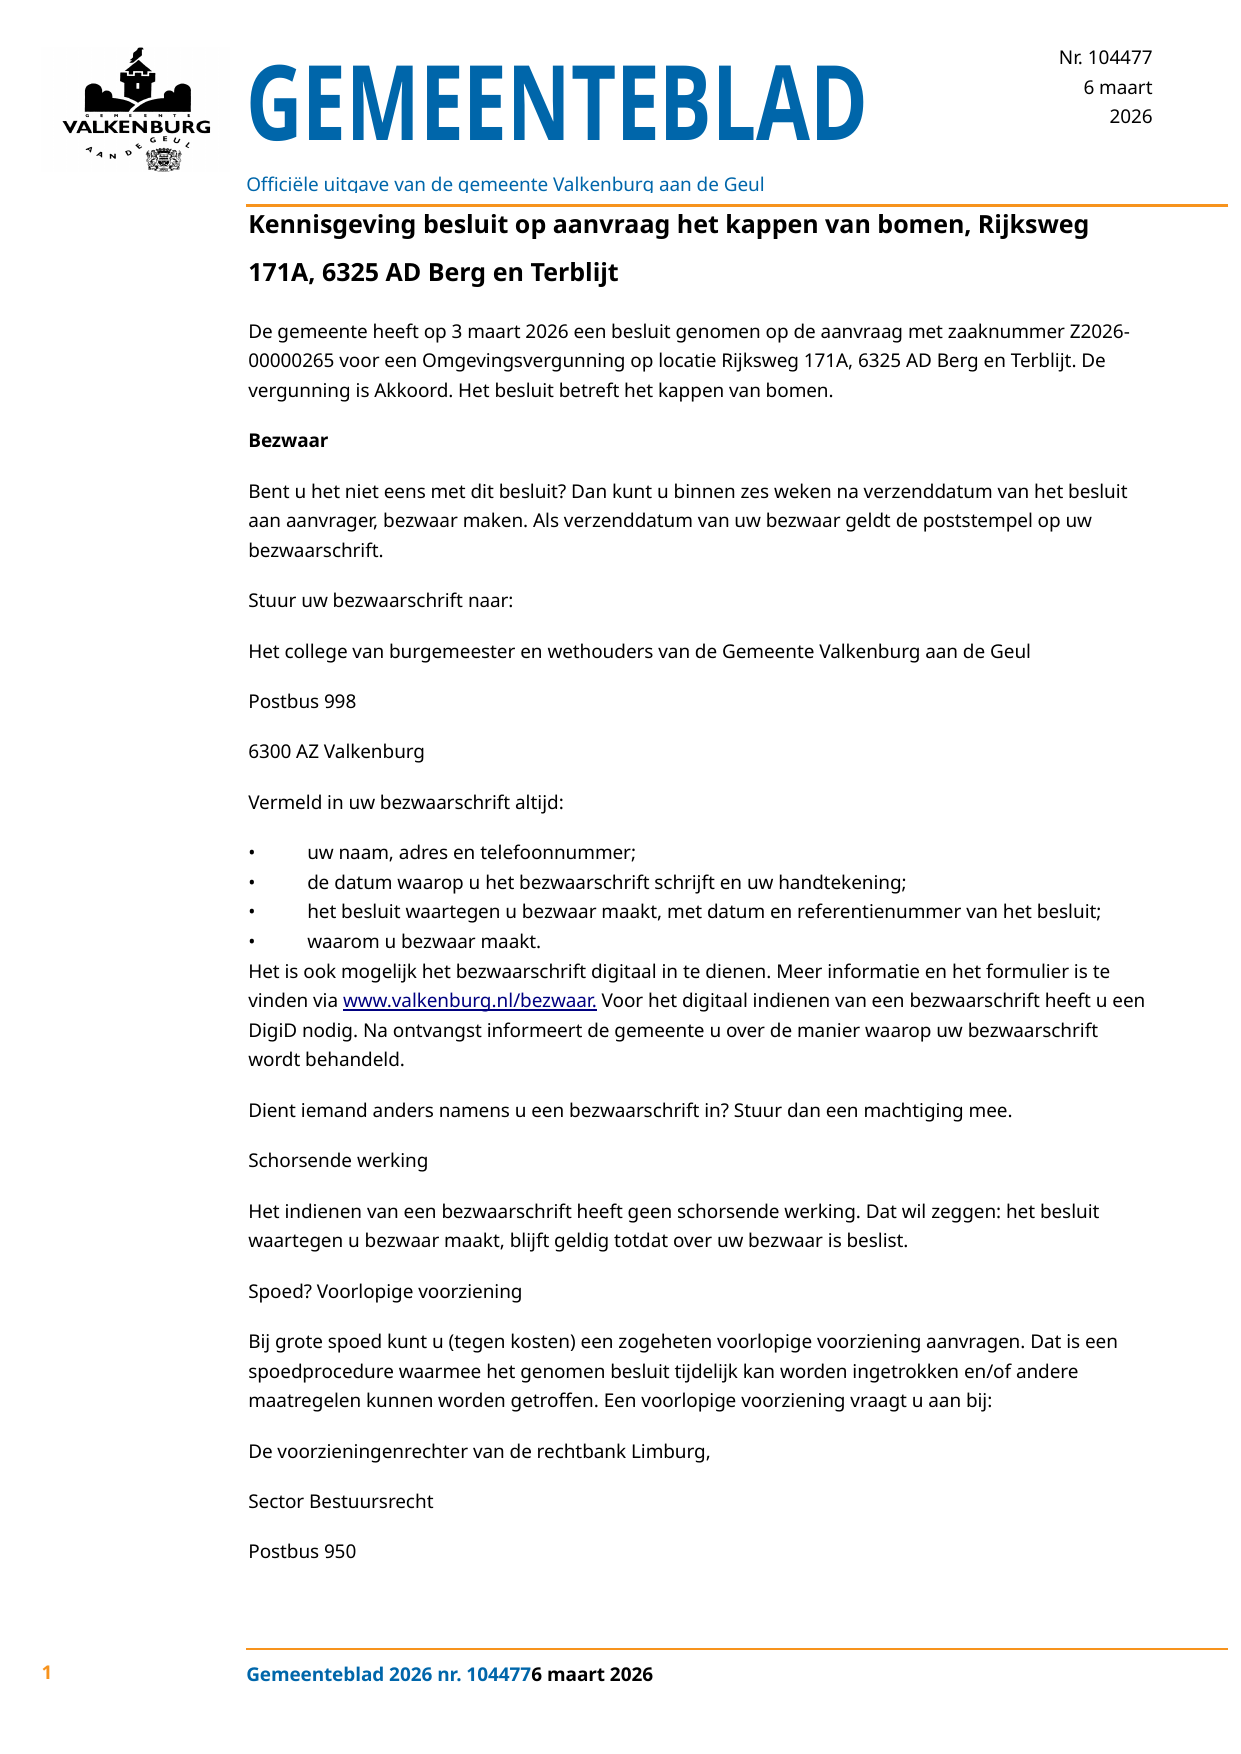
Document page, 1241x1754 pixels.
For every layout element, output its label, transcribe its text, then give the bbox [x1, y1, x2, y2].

text Het college van burgemeester en wethouders van de Gemeente Valkenburg aan de Geul [248, 638, 1152, 664]
text De voorzieningenrechter van de rechtbank Limburg, [248, 1438, 1152, 1464]
text Het is ook mogelijk het bezwaarschrift digitaal in te dienen. Meer informatie en het formulier is te vinden via www.valkenburg.nl/bezwaar. Voor het digitaal indienen van een bezwaarschrift heeft u een DigiD nodig. Na ontvangst informeert de gemeente u over de manier waarop uw bezwaarschrift wordt behandeld. [248, 958, 1152, 1072]
text Bent u het niet eens met dit besluit? Dan kunt u binnen zes weken na verzenddatum van het besluit aan aanvrager, bezwaar maken. Als verzenddatum van uw bezwaar geldt de poststempel op uw bezwaarschrift. [248, 478, 1152, 563]
text Kennisgeving besluit op aanvraag het kappen van bomen, Rijksweg 171A, 6325 AD Berg en Terblijt [248, 207, 1152, 288]
list het besluit waartegen u bezwaar maakt, met datum en referentienummer van het besluit; [248, 899, 1152, 924]
text Het indienen van een bezwaarschrift heeft geen schorsende werking. Dat wil zeggen: het besluit waartegen u bezwaar maakt, blijft geldig totdat over uw bezwaar is beslist. [248, 1198, 1152, 1253]
text Postbus 950 [248, 1539, 1152, 1564]
text Postbus 998 [248, 688, 1152, 714]
text Stuur uw bezwaarschrift naar: [248, 587, 1152, 613]
text Spoed? Voorlopige voorziening [248, 1278, 1152, 1304]
list de datum waarop u het bezwaarschrift schrijft en uw handtekening; [248, 869, 1152, 895]
text 6300 AZ Valkenburg [248, 739, 1152, 764]
list waarom u bezwaar maakt. [248, 928, 1152, 954]
text Sector Bestuursrecht [248, 1488, 1152, 1514]
text Bezwaar [248, 427, 1152, 453]
list uw naam, adres en telefoonnummer; [248, 839, 1152, 865]
text Vermeld in uw bezwaarschrift altijd: [248, 789, 1152, 815]
text Dient iemand anders namens u een bezwaarschrift in? Stuur dan een machtiging mee. [248, 1097, 1152, 1123]
text De gemeente heeft op 3 maart 2026 een besluit genomen op de aanvraag met zaaknummer Z2026-00000265 voor een Omgevingsvergunning op locatie Rijksweg 171A, 6325 AD Berg en Terblijt. De vergunning is Akkoord. Het besluit betreft het kappen van bomen. [248, 318, 1152, 403]
text Schorsende werking [248, 1147, 1152, 1173]
text Bij grote spoed kunt u (tegen kosten) een zogeheten voorlopige voorziening aanvragen. Dat is een spoedprocedure waarmee het genomen besluit tijdelijk kan worden ingetrokken en/of andere maatregelen kunnen worden getroffen. Een voorlopige voorziening vraagt u aan bij: [248, 1328, 1152, 1413]
picture [41, 47, 231, 172]
